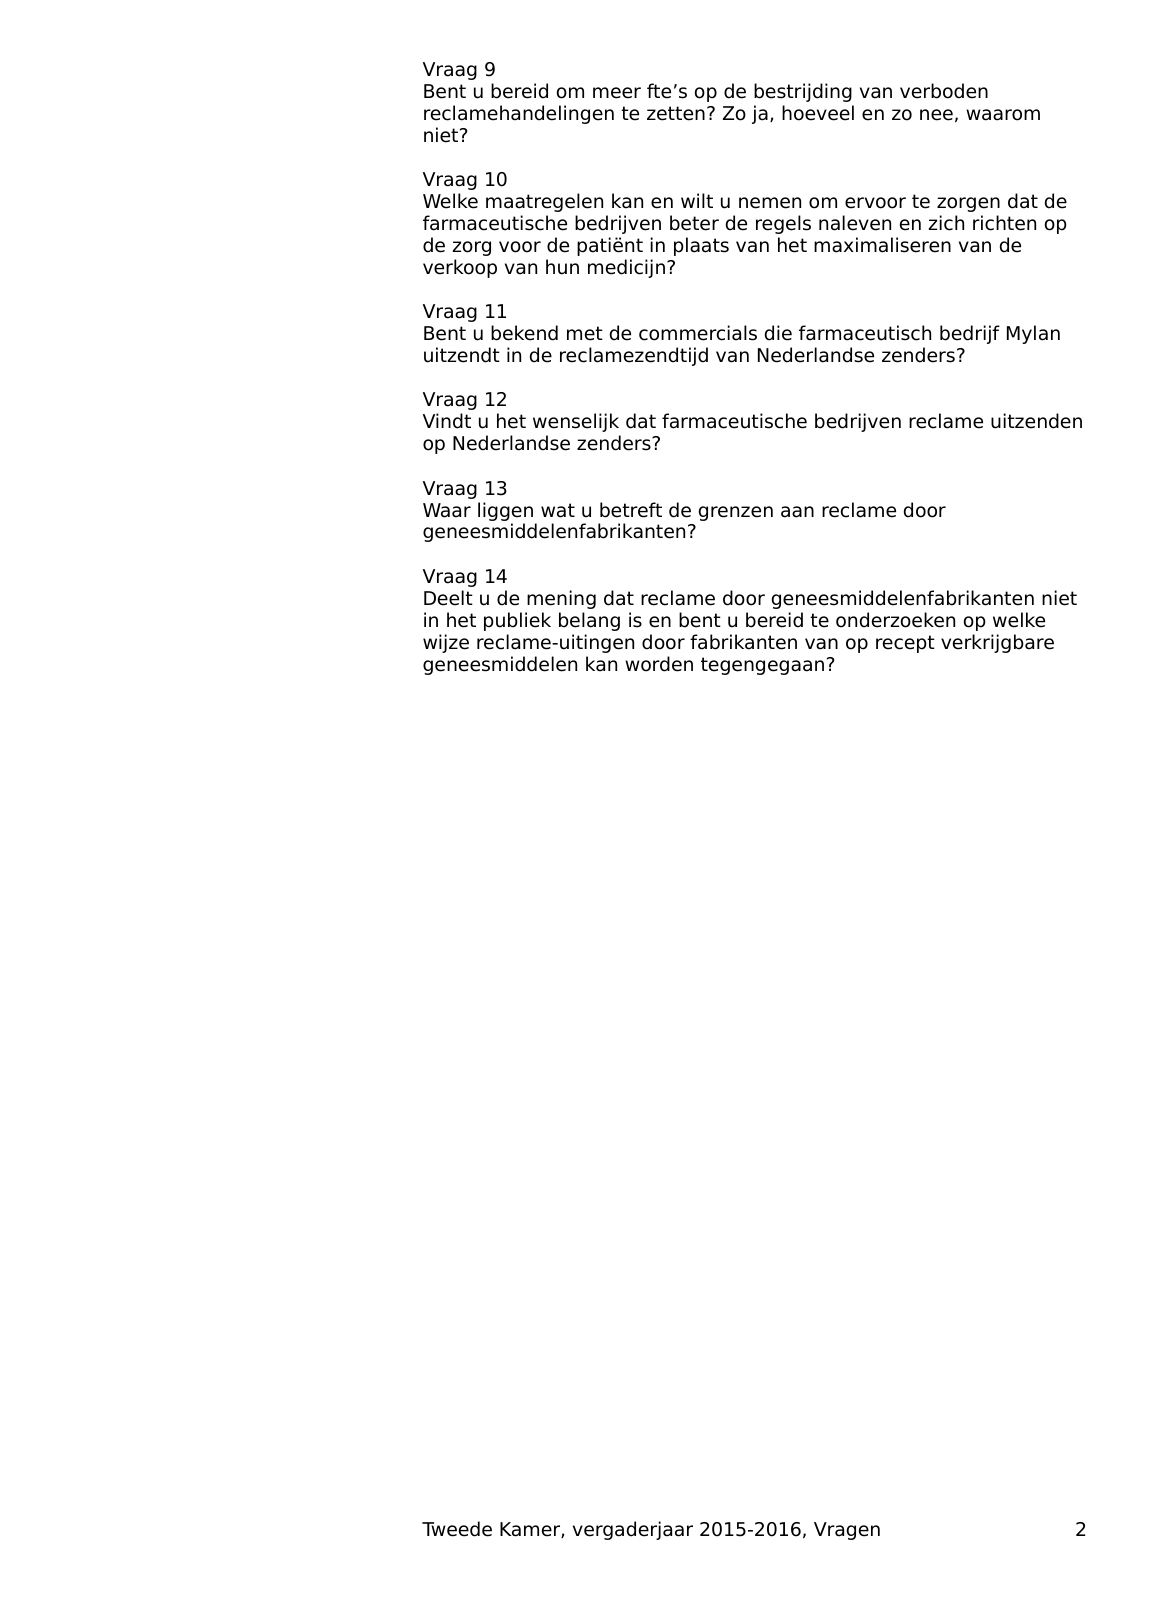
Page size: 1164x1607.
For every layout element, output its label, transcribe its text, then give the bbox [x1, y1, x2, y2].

text Bent u bereid om meer fte’s op de bestrijding van verboden reclamehandelingen te zetten? Zo ja, hoeveel en zo nee, waarom niet? [422, 81, 1087, 147]
text Bent u bekend met de commercials die farmaceutisch bedrijf Mylan uitzendt in de reclamezendtijd van Nederlandse zenders? [422, 323, 1087, 367]
text Vraag 11 [422, 301, 1087, 323]
text Vindt u het wenselijk dat farmaceutische bedrijven reclame uitzenden op Nederlandse zenders? [422, 411, 1087, 455]
text Vraag 10 [422, 169, 1087, 191]
text Waar liggen wat u betreft de grenzen aan reclame door geneesmiddelenfabrikanten? [422, 499, 1087, 543]
text Vraag 9 [422, 59, 1087, 81]
text Deelt u de mening dat reclame door geneesmiddelenfabrikanten niet in het publiek belang is en bent u bereid te onderzoeken op welke wijze reclame-uitingen door fabrikanten van op recept verkrijgbare geneesmiddelen kan worden tegengegaan? [422, 588, 1087, 676]
text Vraag 13 [422, 477, 1087, 499]
text Vraag 14 [422, 566, 1087, 588]
text Vraag 12 [422, 389, 1087, 411]
text Welke maatregelen kan en wilt u nemen om ervoor te zorgen dat de farmaceutische bedrijven beter de regels naleven en zich richten op de zorg voor de patiënt in plaats van het maximaliseren van de verkoop van hun medicijn? [422, 191, 1087, 279]
